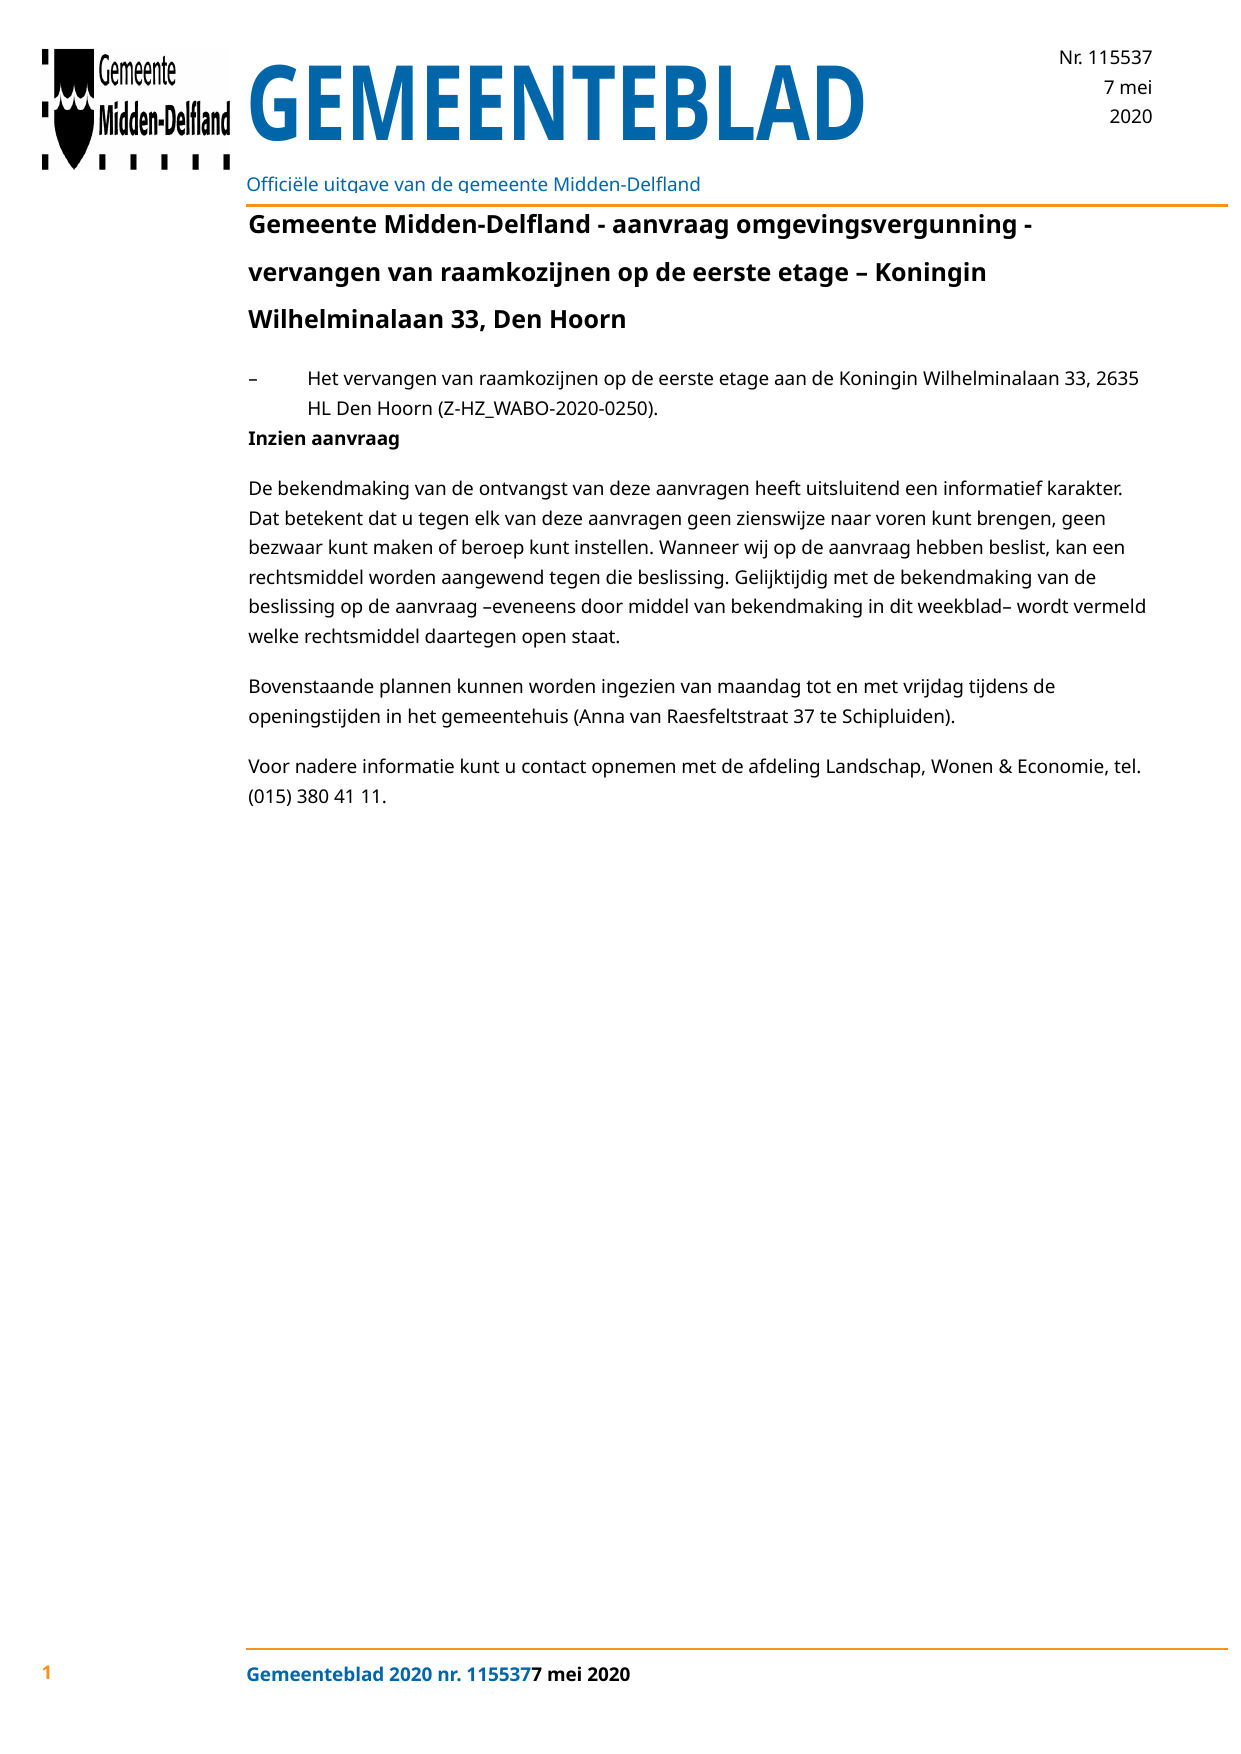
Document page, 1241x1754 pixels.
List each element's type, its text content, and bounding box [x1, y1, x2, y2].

text Gemeente Midden-Delfland - aanvraag omgevingsvergunning - vervangen van raamkozijnen op de eerste etage – Koningin Wilhelminalaan 33, Den Hoorn [248, 207, 1152, 336]
list Het vervangen van raamkozijnen op de eerste etage aan de Koningin Wilhelminalaan 33, 2635 HL Den Hoorn (Z-HZ_WABO-2020-0250). [248, 366, 1152, 421]
text De bekendmaking van de ontvangst van deze aanvragen heeft uitsluitend een informatief karakter. Dat betekent dat u tegen elk van deze aanvragen geen zienswijze naar voren kunt brengen, geen bezwaar kunt maken of beroep kunt instellen. Wanneer wij op de aanvraag hebben beslist, kan een rechtsmiddel worden aangewend tegen die beslissing. Gelijktijdig met de bekendmaking van de beslissing op de aanvraag –eveneens door middel van bekendmaking in dit weekblad– wordt vermeld welke rechtsmiddel daartegen open staat. [248, 475, 1152, 649]
text Inzien aanvraag [248, 425, 1152, 450]
picture [41, 47, 231, 172]
text Bovenstaande plannen kunnen worden ingezien van maandag tot en met vrijdag tijdens de openingstijden in het gemeentehuis (Anna van Raesfeltstraat 37 te Schipluiden). [248, 673, 1152, 729]
text Voor nadere informatie kunt u contact opnemen met de afdeling Landschap, Wonen & Economie, tel. (015) 380 41 11. [248, 753, 1152, 809]
